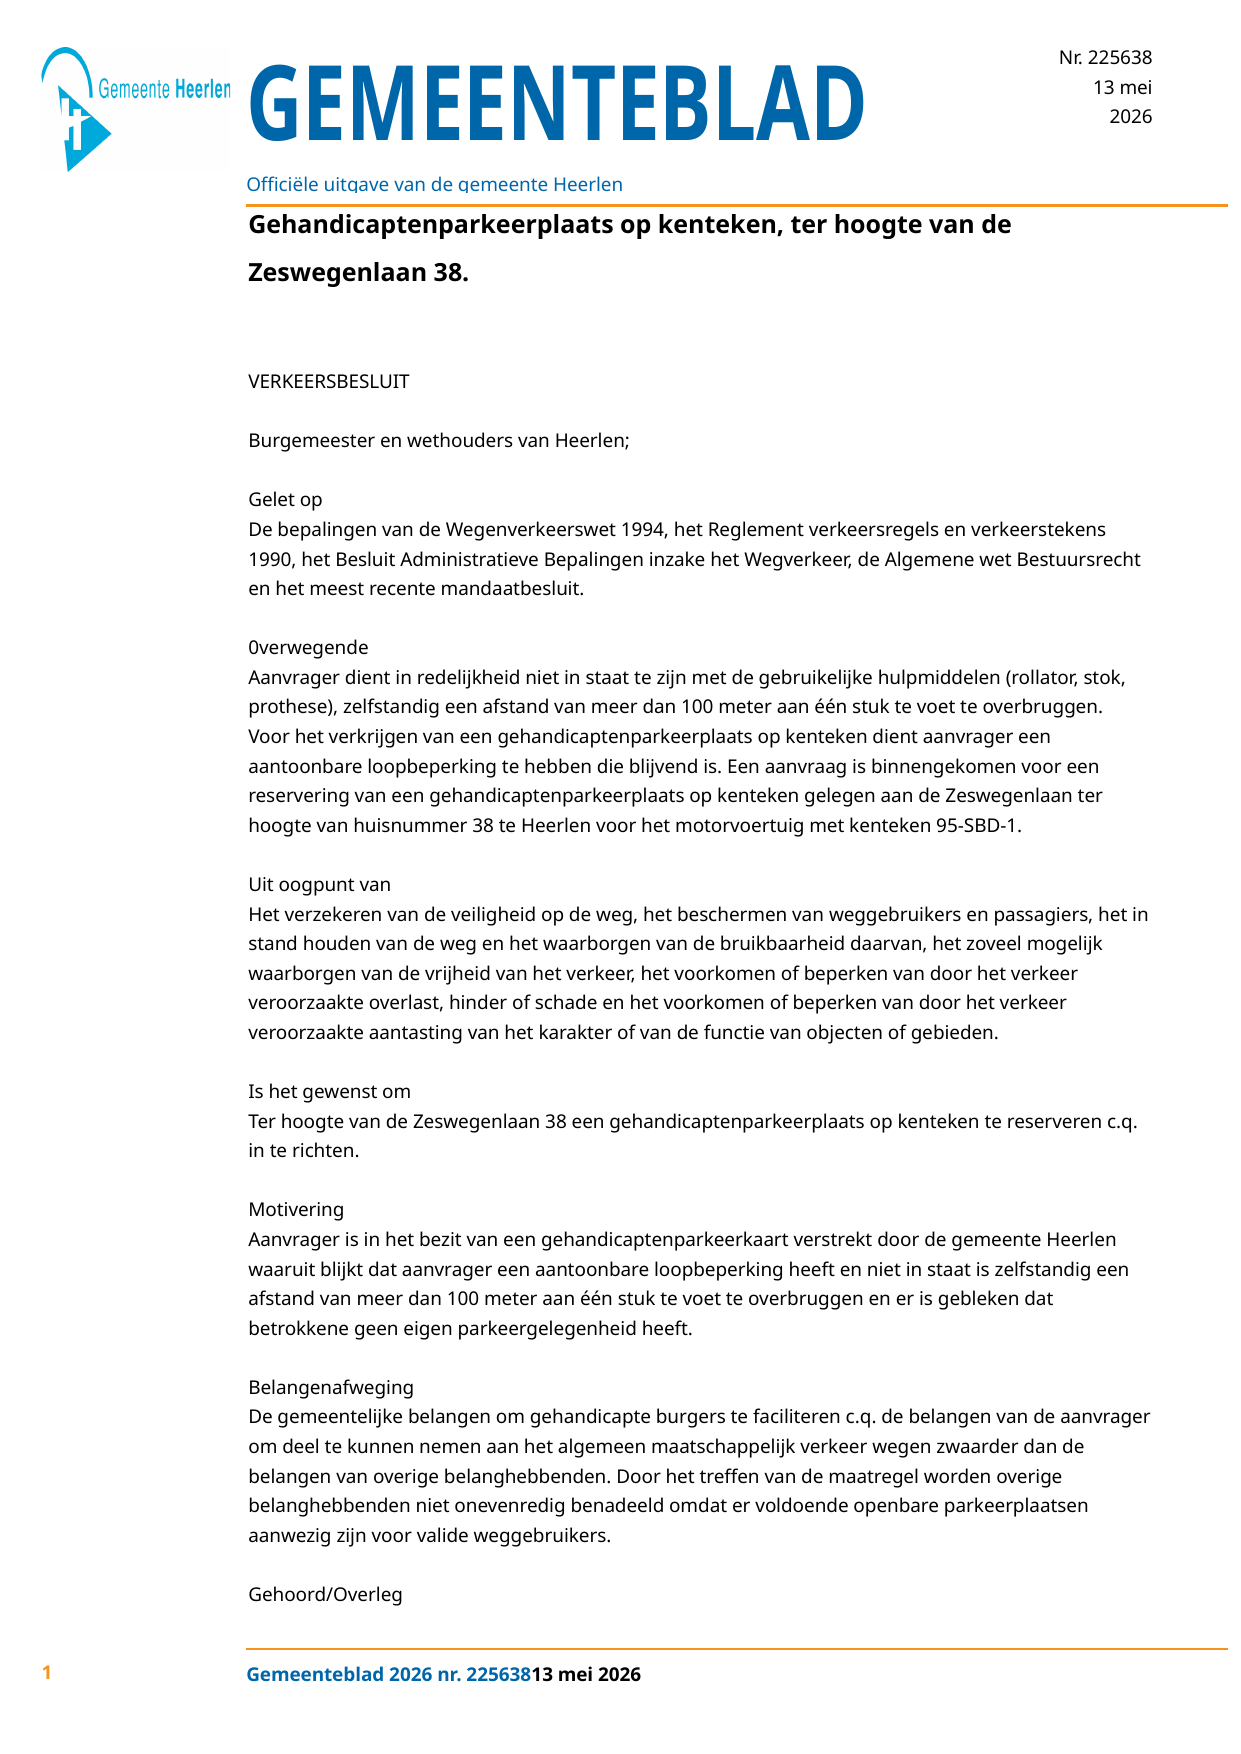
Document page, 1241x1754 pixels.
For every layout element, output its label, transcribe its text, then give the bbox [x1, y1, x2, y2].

text De gemeentelijke belangen om gehandicapte burgers te faciliteren c.q. de belangen van de aanvrager om deel te kunnen nemen aan het algemeen maatschappelijk verkeer wegen zwaarder dan de belangen van overige belanghebbenden. Door het treffen van de maatregel worden overige belanghebbenden niet onevenredig benadeeld omdat er voldoende openbare parkeerplaatsen aanwezig zijn voor valide weggebruikers. [248, 1404, 1152, 1548]
text Voor het verkrijgen van een gehandicaptenparkeerplaats op kenteken dient aanvrager een aantoonbare loopbeperking te hebben die blijvend is. Een aanvraag is binnengekomen voor een reservering van een gehandicaptenparkeerplaats op kenteken gelegen aan de Zeswegenlaan ter hoogte van huisnummer 38 te Heerlen voor het motorvoertuig met kenteken 95-SBD-1. [248, 723, 1152, 838]
text Is het gewenst om [248, 1078, 1152, 1104]
text Uit oogpunt van [248, 871, 1152, 897]
text Ter hoogte van de Zeswegenlaan 38 een gehandicaptenparkeerplaats op kenteken te reserveren c.q. in te richten. [248, 1108, 1152, 1163]
text 0verwegende [248, 634, 1152, 660]
text Gehandicaptenparkeerplaats op kenteken, ter hoogte van de Zeswegenlaan 38. [248, 207, 1152, 288]
text Burgemeester en wethouders van Heerlen; [248, 427, 1152, 453]
text Aanvrager is in het bezit van een gehandicaptenparkeerkaart verstrekt door de gemeente Heerlen waaruit blijkt dat aanvrager een aantoonbare loopbeperking heeft en niet in staat is zelfstandig een afstand van meer dan 100 meter aan één stuk te voet te overbruggen en er is gebleken dat betrokkene geen eigen parkeergelegenheid heeft. [248, 1226, 1152, 1341]
picture [41, 47, 59, 70]
picture [41, 47, 231, 172]
text Gehoord/Overleg [248, 1581, 1152, 1607]
text Belangenafweging [248, 1374, 1152, 1400]
text Aanvrager dient in redelijkheid niet in staat te zijn met de gebruikelijke hulpmiddelen (rollator, stok, prothese), zelfstandig een afstand van meer dan 100 meter aan één stuk te voet te overbruggen. [248, 664, 1152, 719]
text VERKEERSBESLUIT [248, 368, 1152, 394]
text Het verzekeren van de veiligheid op de weg, het beschermen van weggebruikers en passagiers, het in stand houden van de weg en het waarborgen van de bruikbaarheid daarvan, het zoveel mogelijk waarborgen van de vrijheid van het verkeer, het voorkomen of beperken van door het verkeer veroorzaakte overlast, hinder of schade en het voorkomen of beperken van door het verkeer veroorzaakte aantasting van het karakter of van de functie van objecten of gebieden. [248, 901, 1152, 1045]
text Gelet op [248, 487, 1152, 512]
text De bepalingen van de Wegenverkeerswet 1994, het Reglement verkeersregels en verkeerstekens 1990, het Besluit Administratieve Bepalingen inzake het Wegverkeer, de Algemene wet Bestuursrecht en het meest recente mandaatbesluit. [248, 516, 1152, 601]
text Motivering [248, 1197, 1152, 1222]
